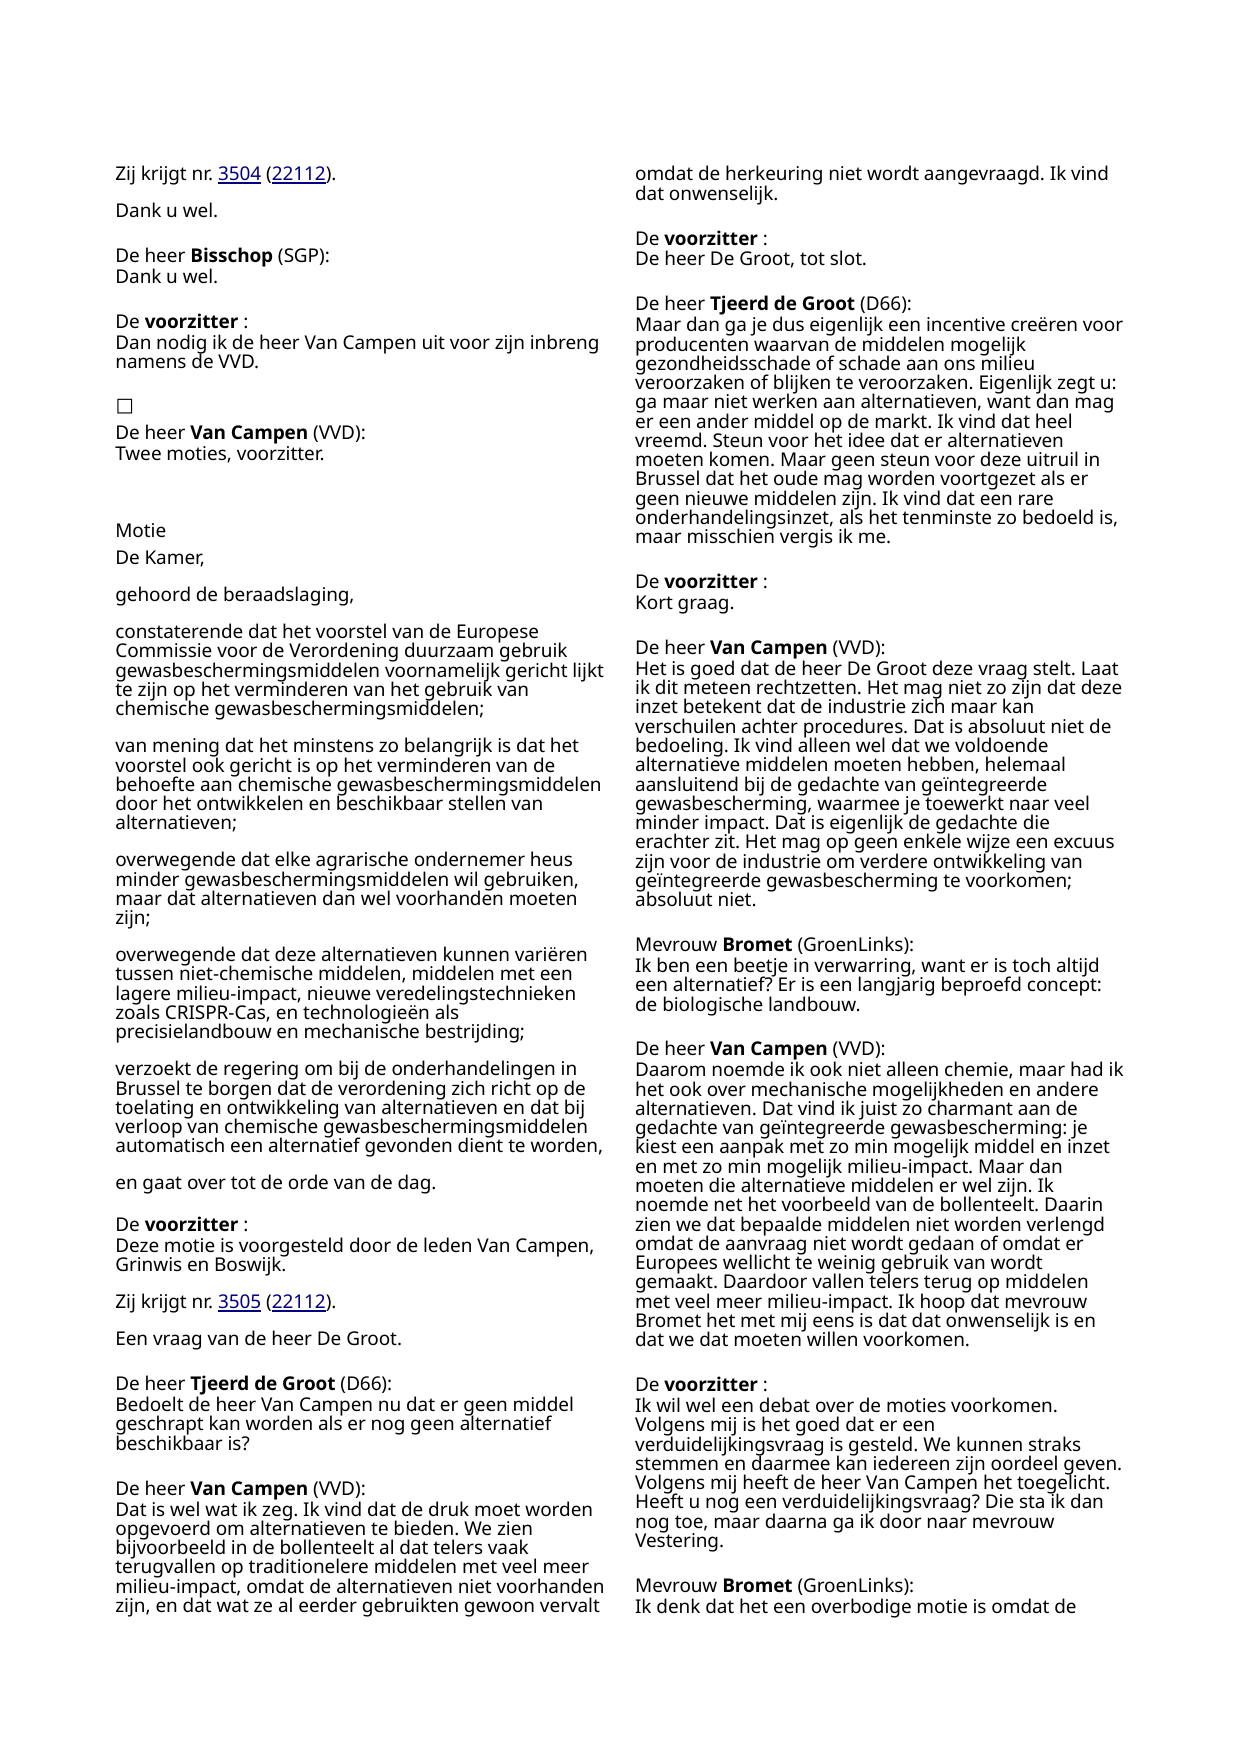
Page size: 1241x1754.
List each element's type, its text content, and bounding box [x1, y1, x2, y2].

text overwegende dat deze alternatieven kunnen variëren tussen niet-chemische middelen, middelen met een lagere milieu-impact, nieuwe veredelingstechnieken zoals CRISPR-Cas, en technologieën als precisielandbouw en mechanische bestrijding; [115, 946, 605, 1042]
text De heer Van Campen (VVD): [635, 634, 1125, 660]
text Daarom noemde ik ook niet alleen chemie, maar had ik het ook over mechanische mogelijkheden en andere alternatieven. Dat vind ik juist zo charmant aan de gedachte van geïntegreerde gewasbescherming: je kiest een aanpak met zo min mogelijk middel en inzet en met zo min mogelijk milieu-impact. Maar dan moeten die alternatieve middelen er wel zijn. Ik noemde net het voorbeeld van de bollenteelt. Daarin zien we dat bepaalde middelen niet worden verlengd omdat de aanvraag niet wordt gedaan of omdat er Europees wellicht te weinig gebruik van wordt gemaakt. Daardoor vallen telers terug op middelen met veel meer milieu-impact. Ik hoop dat mevrouw Bromet het met mij eens is dat dat onwenselijk is en dat we dat moeten willen voorkomen. [635, 1061, 1125, 1350]
text Mevrouw Bromet (GroenLinks): [635, 1572, 1125, 1598]
text De voorzitter : [635, 568, 1125, 594]
text De heer Van Campen (VVD): [115, 1475, 605, 1501]
text Mevrouw Bromet (GroenLinks): [635, 931, 1125, 957]
text van mening dat het minstens zo belangrijk is dat het voorstel ook gericht is op het verminderen van de behoefte aan chemische gewasbeschermingsmiddelen door het ontwikkelen en beschikbaar stellen van alternatieven; [115, 737, 605, 834]
text De heer Van Campen (VVD): [115, 419, 605, 445]
text gehoord de beraadslaging, [115, 586, 605, 606]
text De heer Van Campen (VVD): [635, 1036, 1125, 1061]
text Motie [115, 518, 605, 543]
text De heer Tjeerd de Groot (D66): [635, 291, 1125, 316]
text Dan nodig ik de heer Van Campen uit voor zijn inbreng namens de VVD. [115, 334, 605, 373]
text Het is goed dat de heer De Groot deze vraag stelt. Laat ik dit meteen rechtzetten. Het mag niet zo zijn dat deze inzet betekent dat de industrie zich maar kan verschuilen achter procedures. Dat is absoluut niet de bedoeling. Ik vind alleen wel dat we voldoende alternatieve middelen moeten hebben, helemaal aansluitend bij de gedachte van geïntegreerde gewasbescherming, waarmee je toewerkt naar veel minder impact. Dat is eigenlijk de gedachte die erachter zit. Het mag op geen enkele wijze een excuus zijn voor de industrie om verdere ontwikkeling van geïntegreerde gewasbescherming te voorkomen; absoluut niet. [635, 660, 1125, 910]
text Deze motie is voorgesteld door de leden Van Campen, Grinwis en Boswijk. [115, 1237, 605, 1276]
text en gaat over tot de orde van de dag. [115, 1174, 605, 1193]
text Ik denk dat het een overbodige motie is omdat de [635, 1598, 1125, 1617]
text Twee moties, voorzitter. [115, 445, 605, 464]
text Dat is wel wat ik zeg. Ik vind dat de druk moet worden opgevoerd om alternatieven te bieden. We zien bijvoorbeeld in de bollenteelt al dat telers vaak terugvallen op traditionelere middelen met veel meer milieu-impact, omdat de alternatieven niet voorhanden zijn, en dat wat ze al eerder gebruikten gewoon vervalt [115, 1501, 605, 1616]
text verzoekt de regering om bij de onderhandelingen in Brussel te borgen dat de verordening zich richt op de toelating en ontwikkeling van alternatieven en dat bij verloop van chemische gewasbeschermingsmiddelen automatisch een alternatief gevonden dient te worden, [115, 1060, 605, 1157]
text De voorzitter : [635, 1371, 1125, 1397]
text Ik ben een beetje in verwarring, want er is toch altijd een alternatief? Er is een langjarig beproefd concept: de biologische landbouw. [635, 957, 1125, 1015]
text De Kamer, [115, 549, 605, 568]
text Kort graag. [635, 594, 1125, 613]
text overwegende dat elke agrarische ondernemer heus minder gewasbeschermingsmiddelen wil gebruiken, maar dat alternatieven dan wel voorhanden moeten zijn; [115, 851, 605, 928]
text Dank u wel. [115, 268, 605, 287]
text De heer Tjeerd de Groot (D66): [115, 1370, 605, 1396]
text Bedoelt de heer Van Campen nu dat er geen middel geschrapt kan worden als er nog geen alternatief beschikbaar is? [115, 1396, 605, 1454]
text De voorzitter : [115, 308, 605, 334]
text Zij krijgt nr. 3504 (22112). [115, 165, 605, 184]
text Dank u wel. [115, 202, 605, 222]
text De heer De Groot, tot slot. [635, 250, 1125, 270]
text De voorzitter : [635, 225, 1125, 250]
text Zij krijgt nr. 3505 (22112). [115, 1293, 605, 1312]
text ⬜ [115, 393, 605, 419]
text Maar dan ga je dus eigenlijk een incentive creëren voor producenten waarvan de middelen mogelijk gezondheidsschade of schade aan ons milieu veroorzaken of blijken te veroorzaken. Eigenlijk zegt u: ga maar niet werken aan alternatieven, want dan mag er een ander middel op de markt. Ik vind dat heel vreemd. Steun voor het idee dat er alternatieven moeten komen. Maar geen steun voor deze uitruil in Brussel dat het oude mag worden voortgezet als er geen nieuwe middelen zijn. Ik vind dat een rare onderhandelingsinzet, als het tenminste zo bedoeld is, maar misschien vergis ik me. [635, 316, 1125, 547]
text Ik wil wel een debat over de moties voorkomen. Volgens mij is het goed dat er een verduidelijkingsvraag is gesteld. We kunnen straks stemmen en daarmee kan iedereen zijn oordeel geven. Volgens mij heeft de heer Van Campen het toegelicht. Heeft u nog een verduidelijkingsvraag? Die sta ik dan nog toe, maar daarna ga ik door naar mevrouw Vestering. [635, 1397, 1125, 1551]
text De voorzitter : [115, 1211, 605, 1237]
text De heer Bisschop (SGP): [115, 242, 605, 268]
text omdat de herkeuring niet wordt aangevraagd. Ik vind dat onwenselijk. [635, 165, 1125, 204]
text constaterende dat het voorstel van de Europese Commissie voor de Verordening duurzaam gebruik gewasbeschermingsmiddelen voornamelijk gericht lijkt te zijn op het verminderen van het gebruik van chemische gewasbeschermingsmiddelen; [115, 623, 605, 719]
text Een vraag van de heer De Groot. [115, 1330, 605, 1349]
